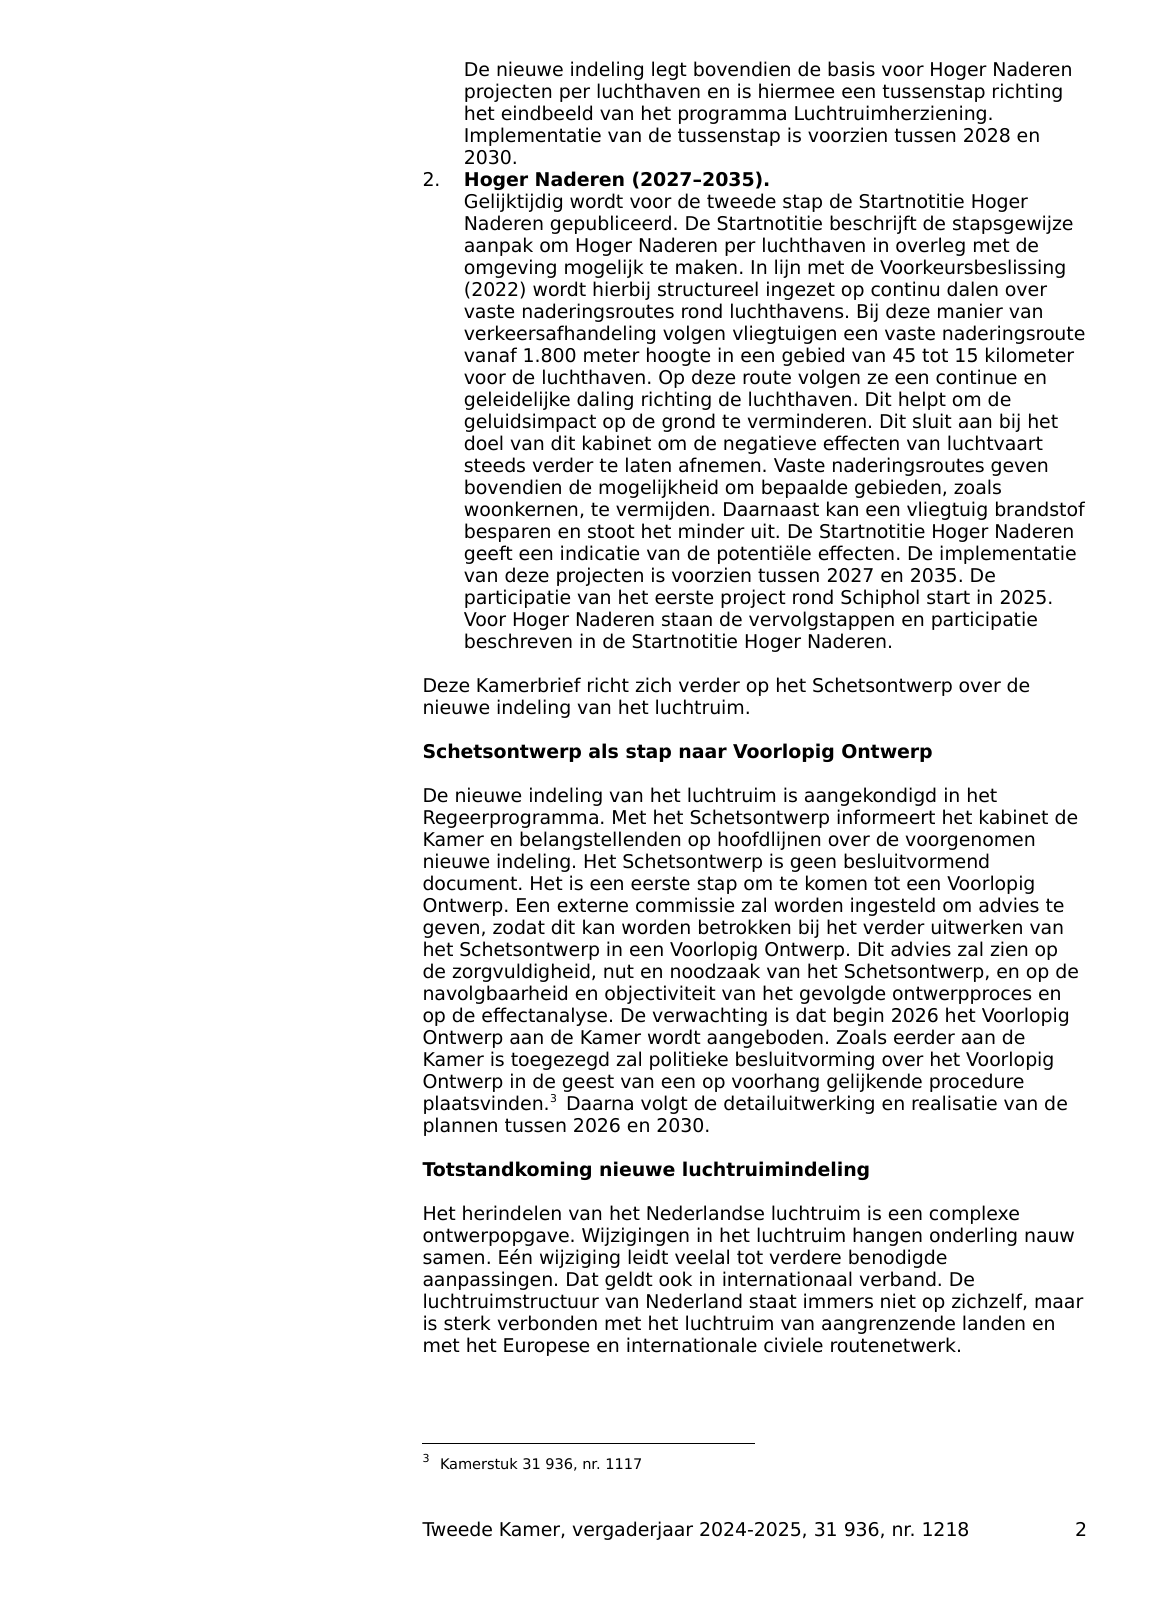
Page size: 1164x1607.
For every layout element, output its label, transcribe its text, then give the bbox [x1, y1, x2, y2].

text De nieuwe indeling legt bovendien de basis voor Hoger Naderen projecten per luchthaven en is hiermee een tussenstap richting het eindbeeld van het programma Luchtruimherziening. Implementatie van de tussenstap is voorzien tussen 2028 en 2030. [464, 59, 1087, 169]
text 2. Hoger Naderen (2027–2035). [422, 169, 1087, 191]
subtitle Totstandkoming nieuwe luchtruimindeling [422, 1159, 1087, 1181]
text Het herindelen van het Nederlandse luchtruim is een complexe ontwerpopgave. Wijzigingen in het luchtruim hangen onderling nauw samen. Eén wijziging leidt veelal tot verdere benodigde aanpassingen. Dat geldt ook in internationaal verband. De luchtruimstructuur van Nederland staat immers niet op zichzelf, maar is sterk verbonden met het luchtruim van aangrenzende landen en met het Europese en internationale civiele routenetwerk. [422, 1203, 1087, 1357]
text De nieuwe indeling van het luchtruim is aangekondigd in het Regeerprogramma. Met het Schetsontwerp informeert het kabinet de Kamer en belangstellenden op hoofdlijnen over de voorgenomen nieuwe indeling. Het Schetsontwerp is geen besluitvormend document. Het is een eerste stap om te komen tot een Voorlopig Ontwerp. Een externe commissie zal worden ingesteld om advies te geven, zodat dit kan worden betrokken bij het verder uitwerken van het Schetsontwerp in een Voorlopig Ontwerp. Dit advies zal zien op de zorgvuldigheid, nut en noodzaak van het Schetsontwerp, en op de navolgbaarheid en objectiviteit van het gevolgde ontwerpproces en op de effectanalyse. De verwachting is dat begin 2026 het Voorlopig Ontwerp aan de Kamer wordt aangeboden. Zoals eerder aan de Kamer is toegezegd zal politieke besluitvorming over het Voorlopig Ontwerp in de geest van een op voorhang gelijkende procedure plaatsvinden. Daarna volgt de detailuitwerking en realisatie van de plannen tussen 2026 en 2030. [422, 785, 1087, 1137]
text Gelijktijdig wordt voor de tweede stap de Startnotitie Hoger Naderen gepubliceerd. De Startnotitie beschrijft de stapsgewijze aanpak om Hoger Naderen per luchthaven in overleg met de omgeving mogelijk te maken. In lijn met de Voorkeursbeslissing (2022) wordt hierbij structureel ingezet op continu dalen over vaste naderingsroutes rond luchthavens. Bij deze manier van verkeersafhandeling volgen vliegtuigen een vaste naderingsroute vanaf 1.800 meter hoogte in een gebied van 45 tot 15 kilometer voor de luchthaven. Op deze route volgen ze een continue en geleidelijke daling richting de luchthaven. Dit helpt om de geluidsimpact op de grond te verminderen. Dit sluit aan bij het doel van dit kabinet om de negatieve effecten van luchtvaart steeds verder te laten afnemen. Vaste naderingsroutes geven bovendien de mogelijkheid om bepaalde gebieden, zoals woonkernen, te vermijden. Daarnaast kan een vliegtuig brandstof besparen en stoot het minder uit. De Startnotitie Hoger Naderen geeft een indicatie van de potentiële effecten. De implementatie van deze projecten is voorzien tussen 2027 en 2035. De participatie van het eerste project rond Schiphol start in 2025. Voor Hoger Naderen staan de vervolgstappen en participatie beschreven in de Startnotitie Hoger Naderen. [464, 191, 1087, 652]
text Deze Kamerbrief richt zich verder op het Schetsontwerp over de nieuwe indeling van het luchtruim. [422, 675, 1087, 719]
subtitle Schetsontwerp als stap naar Voorlopig Ontwerp [422, 741, 1087, 763]
text Kamerstuk 31 936, nr. 1117 [422, 1452, 1087, 1474]
